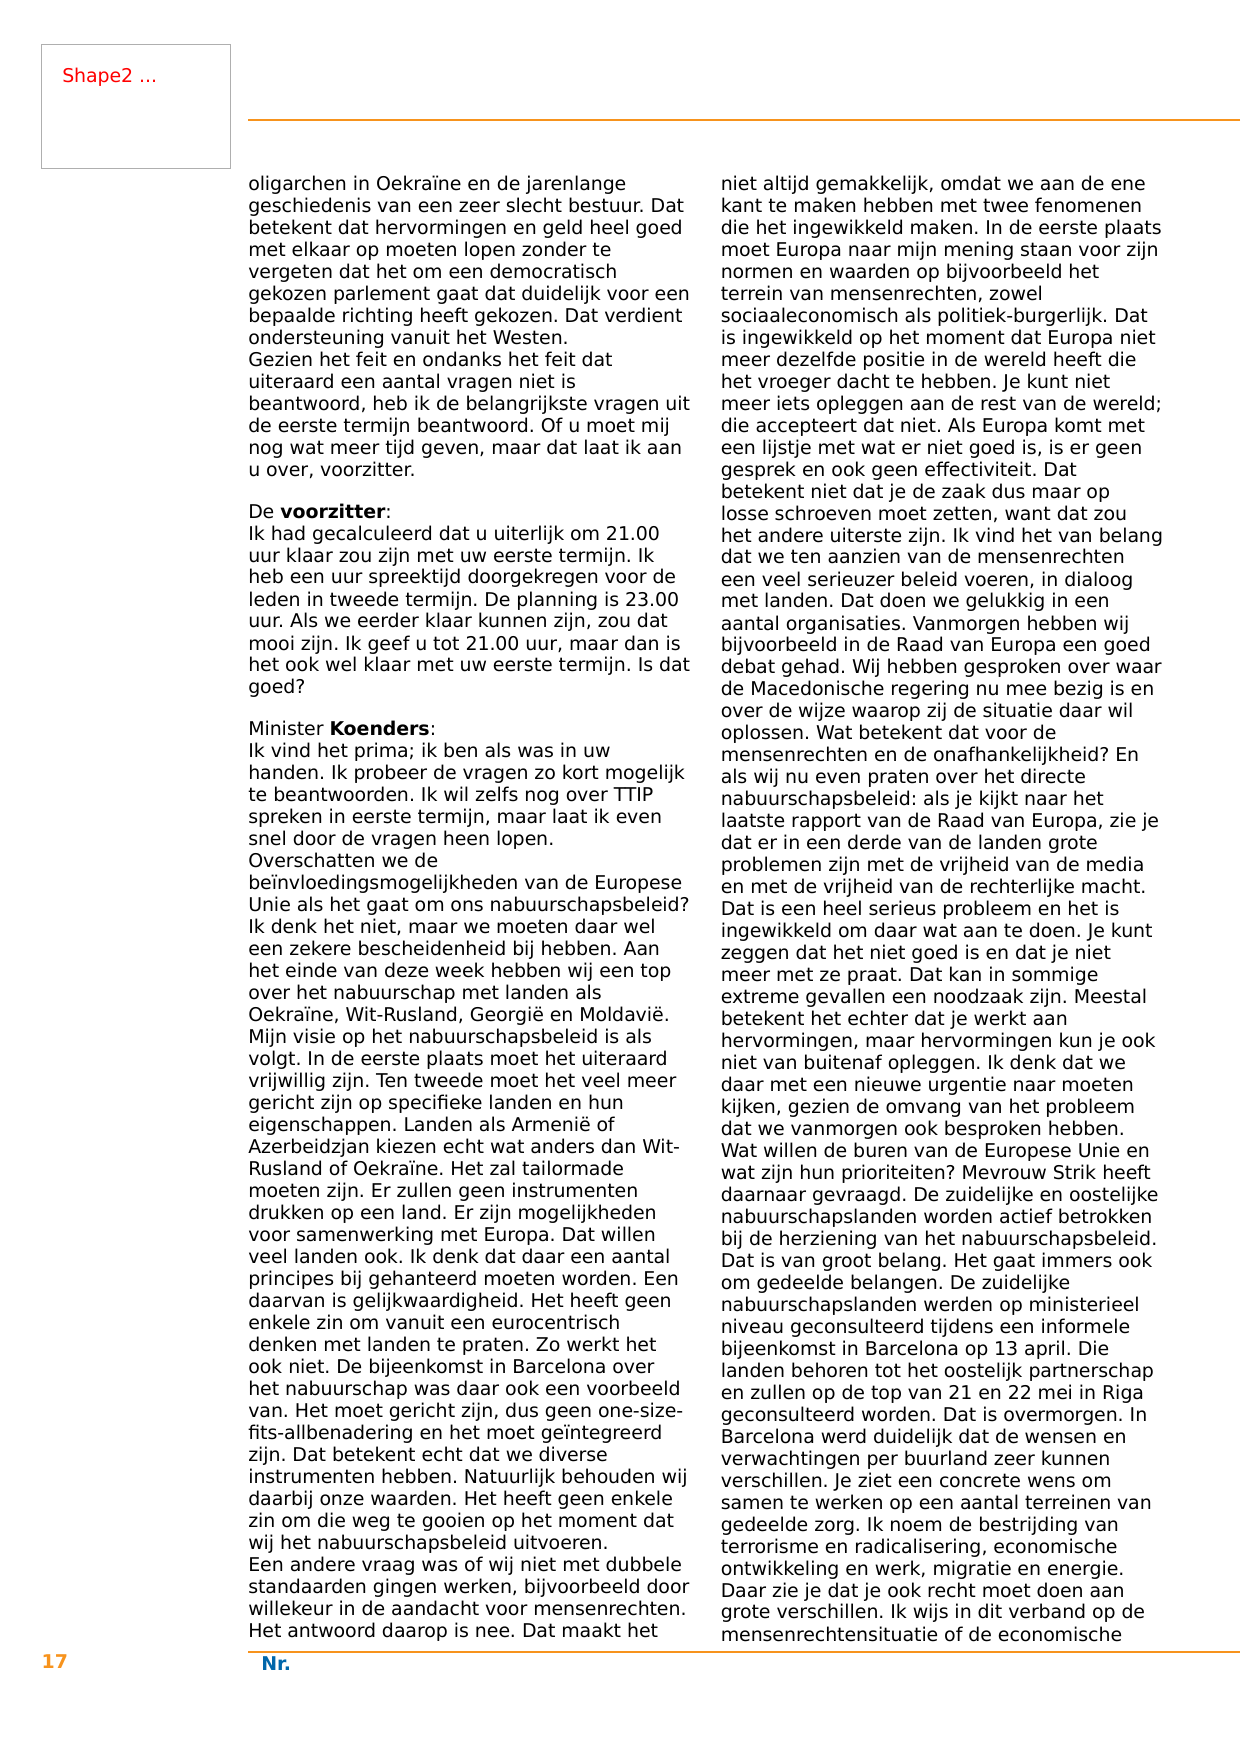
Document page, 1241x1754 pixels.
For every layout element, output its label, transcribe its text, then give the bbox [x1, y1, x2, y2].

text niet altijd gemakkelijk, omdat we aan de ene kant te maken hebben met twee fenomenen die het ingewikkeld maken. In de eerste plaats moet Europa naar mijn mening staan voor zijn normen en waarden op bijvoorbeeld het terrein van mensenrechten, zowel sociaaleconomisch als politiek-burgerlijk. Dat is ingewikkeld op het moment dat Europa niet meer dezelfde positie in de wereld heeft die het vroeger dacht te hebben. Je kunt niet meer iets opleggen aan de rest van de wereld; die accepteert dat niet. Als Europa komt met een lijstje met wat er niet goed is, is er geen gesprek en ook geen effectiviteit. Dat betekent niet dat je de zaak dus maar op losse schroeven moet zetten, want dat zou het andere uiterste zijn. Ik vind het van belang dat we ten aanzien van de mensenrechten een veel serieuzer beleid voeren, in dialoog met landen. Dat doen we gelukkig in een aantal organisaties. Vanmorgen hebben wij bijvoorbeeld in de Raad van Europa een goed debat gehad. Wij hebben gesproken over waar de Macedonische regering nu mee bezig is en over de wijze waarop zij de situatie daar wil oplossen. Wat betekent dat voor de mensenrechten en de onafhankelijkheid? En als wij nu even praten over het directe nabuurschapsbeleid: als je kijkt naar het laatste rapport van de Raad van Europa, zie je dat er in een derde van de landen grote problemen zijn met de vrijheid van de media en met de vrijheid van de rechterlijke macht. Dat is een heel serieus probleem en het is ingewikkeld om daar wat aan te doen. Je kunt zeggen dat het niet goed is en dat je niet meer met ze praat. Dat kan in sommige extreme gevallen een noodzaak zijn. Meestal betekent het echter dat je werkt aan hervormingen, maar hervormingen kun je ook niet van buitenaf opleggen. Ik denk dat we daar met een nieuwe urgentie naar moeten kijken, gezien de omvang van het probleem dat we vanmorgen ook besproken hebben. [721, 173, 1163, 1140]
text Ik had gecalculeerd dat u uiterlijk om 21.00 uur klaar zou zijn met uw eerste termijn. Ik heb een uur spreektijd doorgekregen voor de leden in tweede termijn. De planning is 23.00 uur. Als we eerder klaar kunnen zijn, zou dat mooi zijn. Ik geef u tot 21.00 uur, maar dan is het ook wel klaar met uw eerste termijn. Is dat goed? [248, 522, 691, 698]
text Een andere vraag was of wij niet met dubbele standaarden gingen werken, bijvoorbeeld door willekeur in de aandacht voor mensenrechten. Het antwoord daarop is nee. Dat maakt het [248, 1553, 691, 1641]
text Wat willen de buren van de Europese Unie en wat zijn hun prioriteiten? Mevrouw Strik heeft daarnaar gevraagd. De zuidelijke en oostelijke nabuurschapslanden worden actief betrokken bij de herziening van het nabuurschapsbeleid. Dat is van groot belang. Het gaat immers ook om gedeelde belangen. De zuidelijke nabuurschapslanden werden op ministerieel niveau geconsulteerd tijdens een informele bijeenkomst in Barcelona op 13 april. Die landen behoren tot het oostelijk partnerschap en zullen op de top van 21 en 22 mei in Riga geconsulteerd worden. Dat is overmorgen. In Barcelona werd duidelijk dat de wensen en verwachtingen per buurland zeer kunnen verschillen. Je ziet een concrete wens om samen te werken op een aantal terreinen van gedeelde zorg. Ik noem de bestrijding van terrorisme en radicalisering, economische ontwikkeling en werk, migratie en energie. Daar zie je dat je ook recht moet doen aan grote verschillen. Ik wijs in dit verband op de mensenrechtensituatie of de economische [721, 1140, 1163, 1645]
text oligarchen in Oekraïne en de jarenlange geschiedenis van een zeer slecht bestuur. Dat betekent dat hervormingen en geld heel goed met elkaar op moeten lopen zonder te vergeten dat het om een democratisch gekozen parlement gaat dat duidelijk voor een bepaalde richting heeft gekozen. Dat verdient ondersteuning vanuit het Westen. [248, 173, 691, 349]
text Gezien het feit en ondanks het feit dat uiteraard een aantal vragen niet is beantwoord, heb ik de belangrijkste vragen uit de eerste termijn beantwoord. Of u moet mij nog wat meer tijd geven, maar dat laat ik aan u over, voorzitter. [248, 349, 691, 481]
text De voorzitter: [248, 501, 691, 522]
text Minister Koenders: [248, 718, 691, 740]
text Ik vind het prima; ik ben als was in uw handen. Ik probeer de vragen zo kort mogelijk te beantwoorden. Ik wil zelfs nog over TTIP spreken in eerste termijn, maar laat ik even snel door de vragen heen lopen. [248, 740, 691, 850]
text Overschatten we de beïnvloedingsmogelijkheden van de Europese Unie als het gaat om ons nabuurschapsbeleid? Ik denk het niet, maar we moeten daar wel een zekere bescheidenheid bij hebben. Aan het einde van deze week hebben wij een top over het nabuurschap met landen als Oekraïne, Wit-Rusland, Georgië en Moldavië. Mijn visie op het nabuurschapsbeleid is als volgt. In de eerste plaats moet het uiteraard vrijwillig zijn. Ten tweede moet het veel meer gericht zijn op specifieke landen en hun eigenschappen. Landen als Armenië of Azerbeidzjan kiezen echt wat anders dan Wit-Rusland of Oekraïne. Het zal tailormade moeten zijn. Er zullen geen instrumenten drukken op een land. Er zijn mogelijkheden voor samenwerking met Europa. Dat willen veel landen ook. Ik denk dat daar een aantal principes bij gehanteerd moeten worden. Een daarvan is gelijkwaardigheid. Het heeft geen enkele zin om vanuit een eurocentrisch denken met landen te praten. Zo werkt het ook niet. De bijeenkomst in Barcelona over het nabuurschap was daar ook een voorbeeld van. Het moet gericht zijn, dus geen one-size-fits-allbenadering en het moet geïntegreerd zijn. Dat betekent echt dat we diverse instrumenten hebben. Natuurlijk behouden wij daarbij onze waarden. Het heeft geen enkele zin om die weg te gooien op het moment dat wij het nabuurschapsbeleid uitvoeren. [248, 850, 691, 1553]
